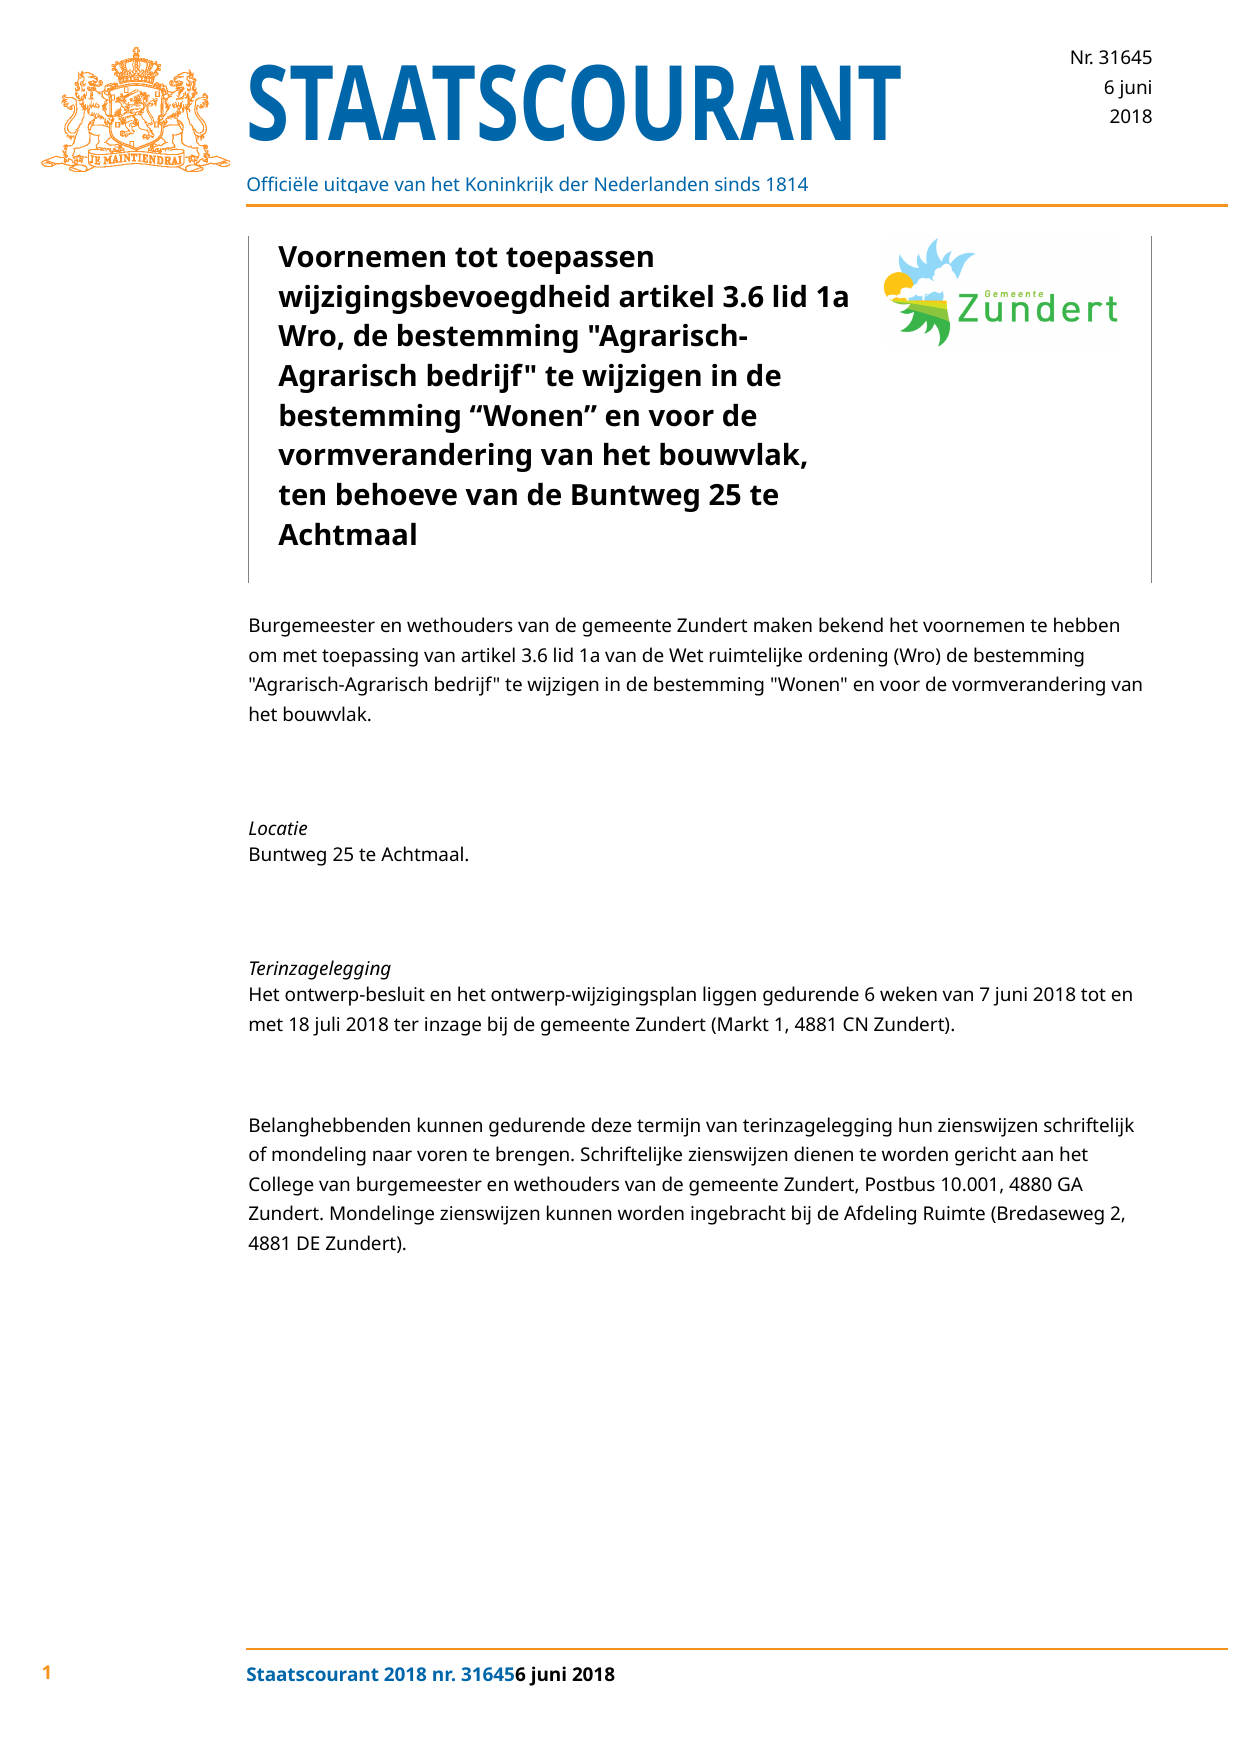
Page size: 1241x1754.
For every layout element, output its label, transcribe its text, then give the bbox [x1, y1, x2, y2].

text Belanghebbenden kunnen gedurende deze termijn van terinzagelegging hun zienswijzen schriftelijk of mondeling naar voren te brengen. Schriftelijke zienswijzen dienen te worden gericht aan het College van burgemeester en wethouders van de gemeente Zundert, Postbus 10.001, 4880 GA Zundert. Mondelinge zienswijzen kunnen worden ingebracht bij de Afdeling Ruimte (Bredaseweg 2, 4881 DE Zundert). [248, 1112, 1152, 1256]
text Terinzagelegging [248, 956, 1152, 981]
text Het ontwerp-besluit en het ontwerp-wijzigingsplan liggen gedurende 6 weken van 7 juni 2018 tot en met 18 juli 2018 ter inzage bij de gemeente Zundert (Markt 1, 4881 CN Zundert). [248, 981, 1152, 1037]
table_header Voornemen tot toepassen wijzigingsbevoegdheid artikel 3.6 lid 1a Wro, de bestemming "Agrarisch-Agrarisch bedrijf" te wijzigen in de bestemming “Wonen” en voor de vormverandering van het bouwvlak, ten behoeve van de Buntweg 25 te Achtmaal [249, 236, 850, 583]
table_header [850, 236, 1151, 583]
picture [882, 236, 1119, 348]
text Buntweg 25 te Achtmaal. [248, 841, 1152, 867]
text Burgemeester en wethouders van de gemeente Zundert maken bekend het voornemen te hebben om met toepassing van artikel 3.6 lid 1a van de Wet ruimtelijke ordening (Wro) de bestemming "Agrarisch-Agrarisch bedrijf" te wijzigen in de bestemming "Wonen" en voor de vormverandering van het bouwvlak. [248, 612, 1152, 727]
text Locatie [248, 816, 1152, 841]
picture [41, 47, 231, 172]
